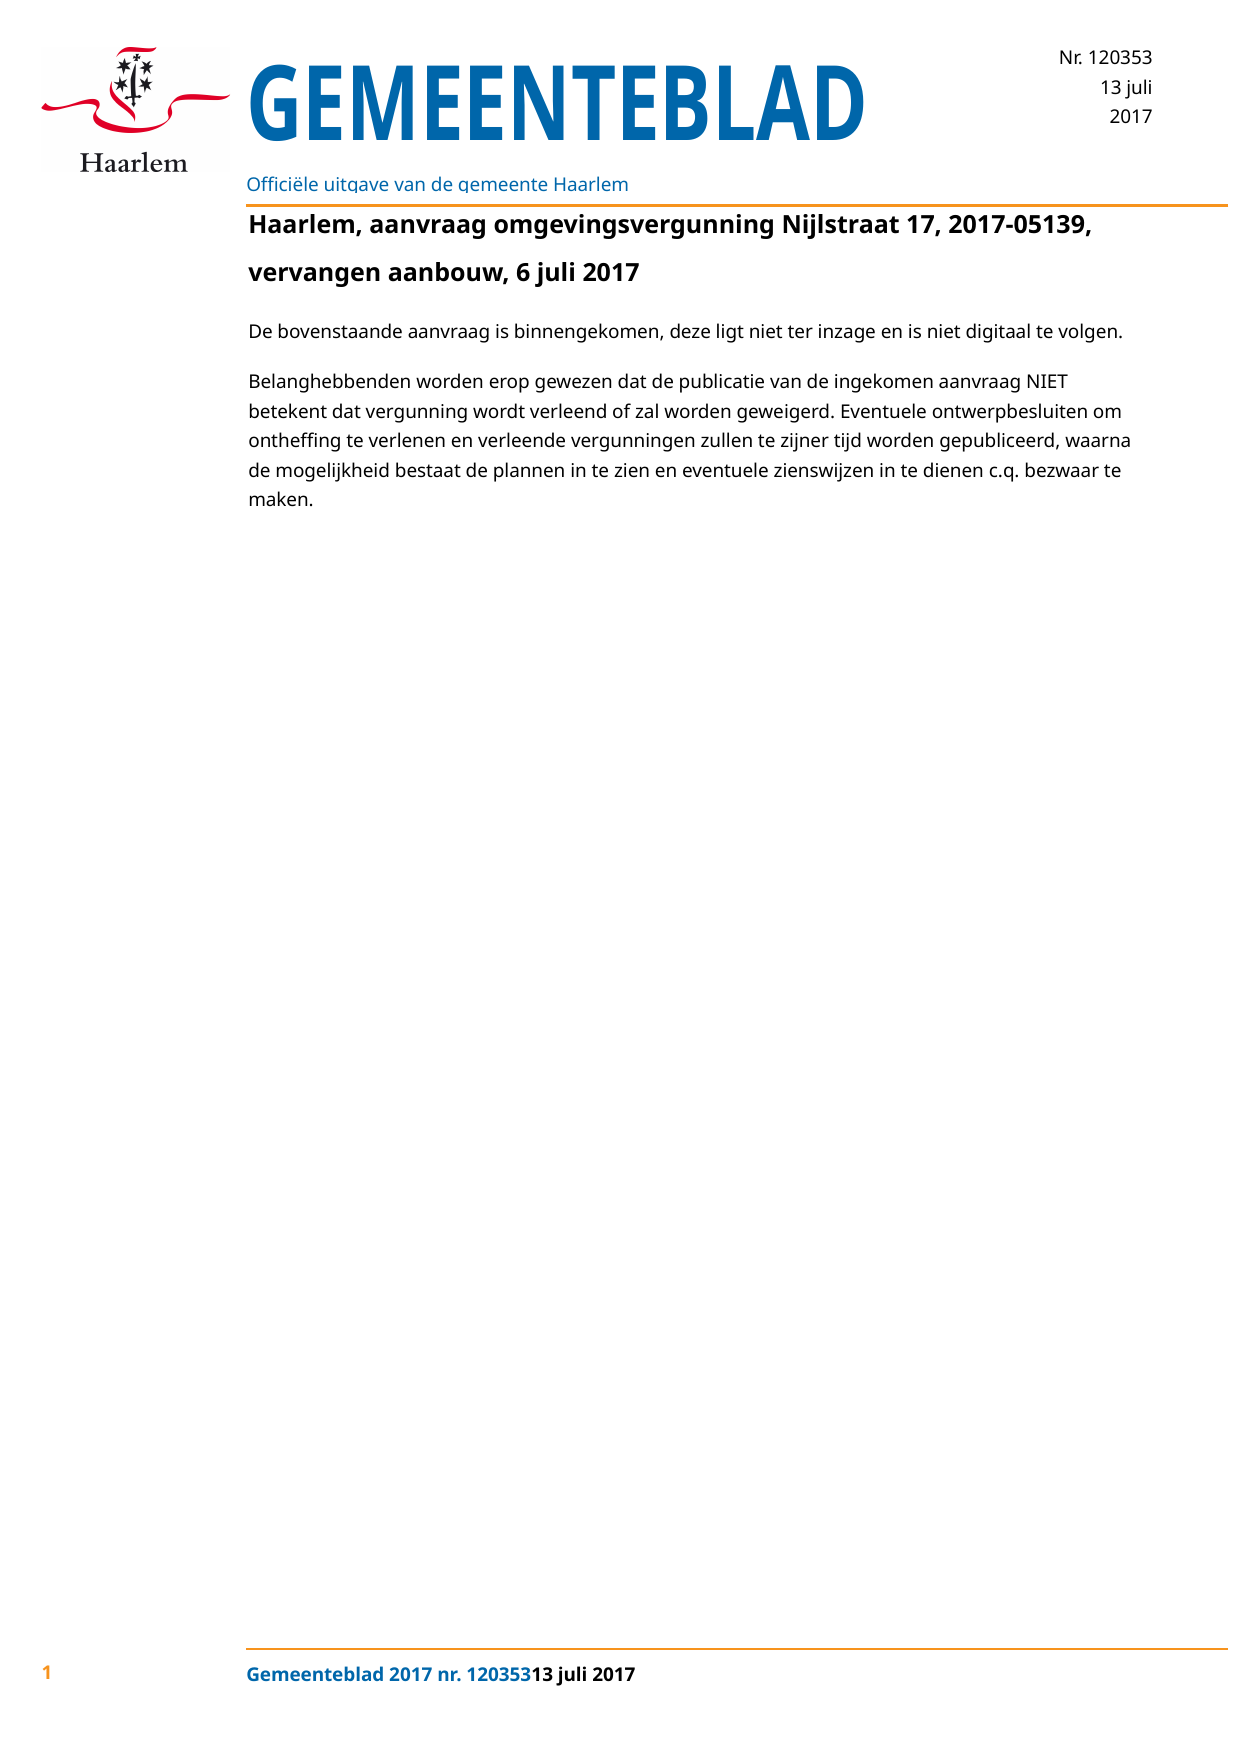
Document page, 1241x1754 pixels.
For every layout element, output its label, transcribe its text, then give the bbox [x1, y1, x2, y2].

text De bovenstaande aanvraag is binnengekomen, deze ligt niet ter inzage en is niet digitaal te volgen. [248, 318, 1152, 344]
picture [41, 47, 231, 172]
text Haarlem, aanvraag omgevingsvergunning Nijlstraat 17, 2017-05139, vervangen aanbouw, 6 juli 2017 [248, 207, 1152, 288]
text Belanghebbenden worden erop gewezen dat de publicatie van de ingekomen aanvraag NIET betekent dat vergunning wordt verleend of zal worden geweigerd. Eventuele ontwerpbesluiten om ontheffing te verlenen en verleende vergunningen zullen te zijner tijd worden gepubliceerd, waarna de mogelijkheid bestaat de plannen in te zien en eventuele zienswijzen in te dienen c.q. bezwaar te maken. [248, 368, 1152, 512]
